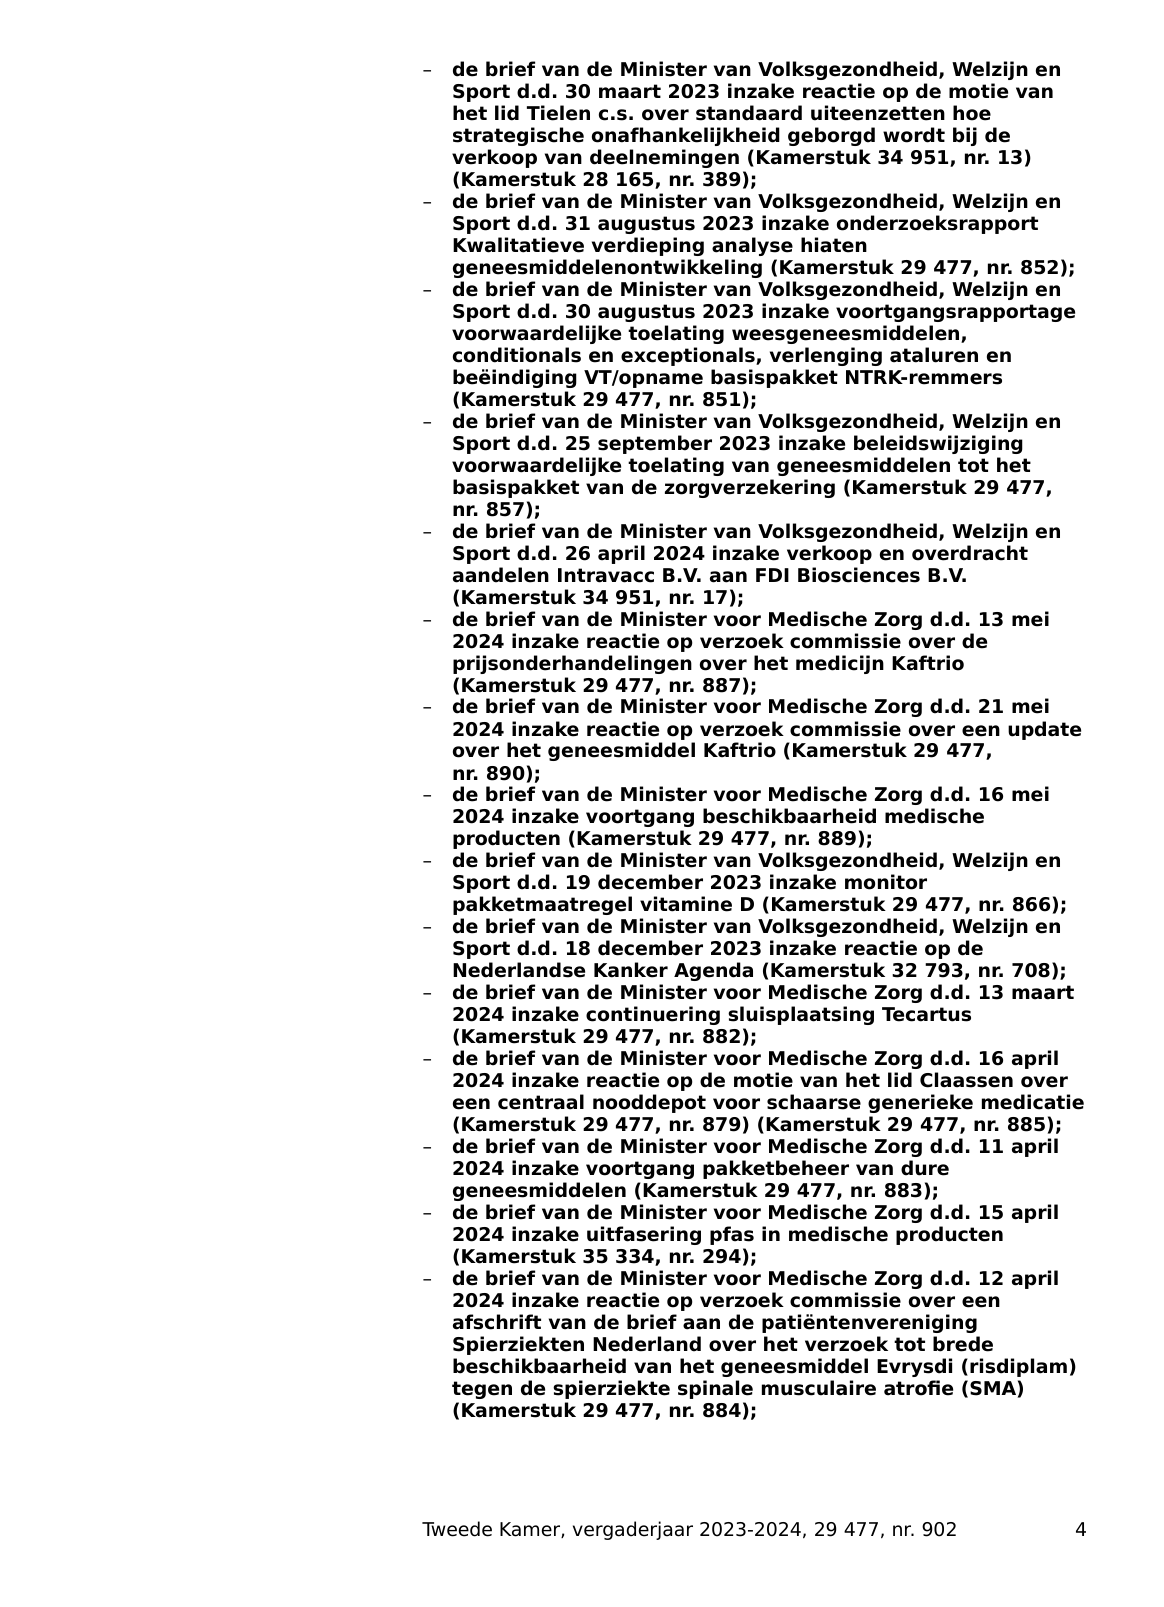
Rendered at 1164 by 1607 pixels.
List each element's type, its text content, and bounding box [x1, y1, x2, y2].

text – de brief van de Minister voor Medische Zorg d.d. 13 maart 2024 inzake continuering sluisplaatsing Tecartus (Kamerstuk 29 477, nr. 882); [422, 982, 1087, 1048]
text – de brief van de Minister voor Medische Zorg d.d. 12 april 2024 inzake reactie op verzoek commissie over een afschrift van de brief aan de patiëntenvereniging Spierziekten Nederland over het verzoek tot brede beschikbaarheid van het geneesmiddel Evrysdi (risdiplam) tegen de spierziekte spinale musculaire atrofie (SMA) (Kamerstuk 29 477, nr. 884); [422, 1268, 1087, 1422]
text – de brief van de Minister van Volksgezondheid, Welzijn en Sport d.d. 31 augustus 2023 inzake onderzoeksrapport Kwalitatieve verdieping analyse hiaten geneesmiddelenontwikkeling (Kamerstuk 29 477, nr. 852); [422, 191, 1087, 279]
text – de brief van de Minister van Volksgezondheid, Welzijn en Sport d.d. 19 december 2023 inzake monitor pakketmaatregel vitamine D (Kamerstuk 29 477, nr. 866); [422, 850, 1087, 916]
text – de brief van de Minister van Volksgezondheid, Welzijn en Sport d.d. 30 augustus 2023 inzake voortgangsrapportage voorwaardelijke toelating weesgeneesmiddelen, conditionals en exceptionals, verlenging ataluren en beëindiging VT/opname basispakket NTRK-remmers (Kamerstuk 29 477, nr. 851); [422, 279, 1087, 411]
text – de brief van de Minister van Volksgezondheid, Welzijn en Sport d.d. 25 september 2023 inzake beleidswijziging voorwaardelijke toelating van geneesmiddelen tot het basispakket van de zorgverzekering (Kamerstuk 29 477, nr. 857); [422, 411, 1087, 521]
text – de brief van de Minister van Volksgezondheid, Welzijn en Sport d.d. 30 maart 2023 inzake reactie op de motie van het lid Tielen c.s. over standaard uiteenzetten hoe strategische onafhankelijkheid geborgd wordt bij de verkoop van deelnemingen (Kamerstuk 34 951, nr. 13) (Kamerstuk 28 165, nr. 389); [422, 59, 1087, 191]
text – de brief van de Minister van Volksgezondheid, Welzijn en Sport d.d. 26 april 2024 inzake verkoop en overdracht aandelen Intravacc B.V. aan FDI Biosciences B.V. (Kamerstuk 34 951, nr. 17); [422, 521, 1087, 608]
text – de brief van de Minister voor Medische Zorg d.d. 11 april 2024 inzake voortgang pakketbeheer van dure geneesmiddelen (Kamerstuk 29 477, nr. 883); [422, 1136, 1087, 1202]
text – de brief van de Minister van Volksgezondheid, Welzijn en Sport d.d. 18 december 2023 inzake reactie op de Nederlandse Kanker Agenda (Kamerstuk 32 793, nr. 708); [422, 916, 1087, 982]
text – de brief van de Minister voor Medische Zorg d.d. 15 april 2024 inzake uitfasering pfas in medische producten (Kamerstuk 35 334, nr. 294); [422, 1202, 1087, 1268]
text – de brief van de Minister voor Medische Zorg d.d. 16 mei 2024 inzake voortgang beschikbaarheid medische producten (Kamerstuk 29 477, nr. 889); [422, 784, 1087, 850]
text – de brief van de Minister voor Medische Zorg d.d. 21 mei 2024 inzake reactie op verzoek commissie over een update over het geneesmiddel Kaftrio (Kamerstuk 29 477, nr. 890); [422, 696, 1087, 784]
text – de brief van de Minister voor Medische Zorg d.d. 13 mei 2024 inzake reactie op verzoek commissie over de prijsonderhandelingen over het medicijn Kaftrio (Kamerstuk 29 477, nr. 887); [422, 608, 1087, 696]
text – de brief van de Minister voor Medische Zorg d.d. 16 april 2024 inzake reactie op de motie van het lid Claassen over een centraal nooddepot voor schaarse generieke medicatie (Kamerstuk 29 477, nr. 879) (Kamerstuk 29 477, nr. 885); [422, 1048, 1087, 1136]
